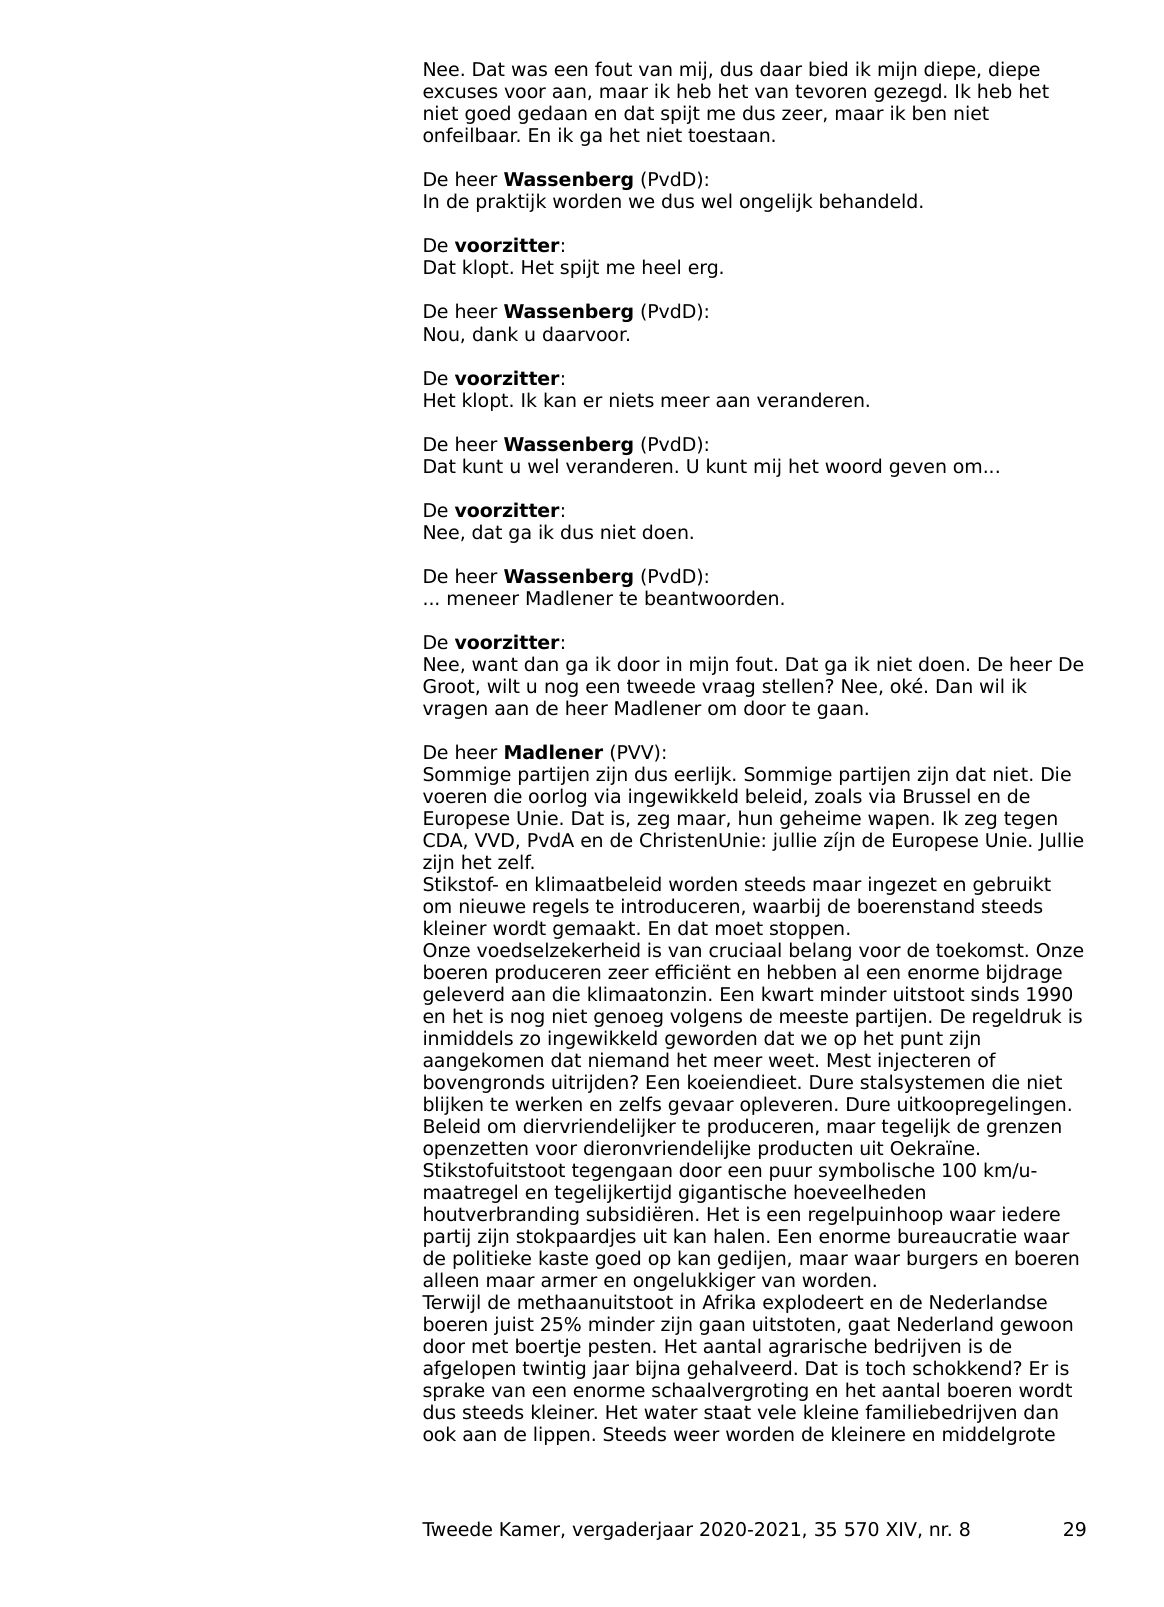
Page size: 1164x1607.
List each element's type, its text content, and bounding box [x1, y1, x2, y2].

text In de praktijk worden we dus wel ongelijk behandeld. [422, 191, 1087, 213]
text Dat klopt. Het spijt me heel erg. [422, 257, 1087, 279]
text De heer Wassenberg (PvdD): [422, 434, 1087, 456]
text De heer Madlener (PVV): [422, 742, 1087, 764]
text Terwijl de methaanuitstoot in Afrika explodeert en de Nederlandse boeren juist 25% minder zijn gaan uitstoten, gaat Nederland gewoon door met boertje pesten. Het aantal agrarische bedrijven is de afgelopen twintig jaar bijna gehalveerd. Dat is toch schokkend? Er is sprake van een enorme schaalvergroting en het aantal boeren wordt dus steeds kleiner. Het water staat vele kleine familiebedrijven dan ook aan de lippen. Steeds weer worden de kleinere en middelgrote [422, 1292, 1087, 1446]
text De voorzitter: [422, 500, 1087, 522]
text Het klopt. Ik kan er niets meer aan veranderen. [422, 389, 1087, 412]
text Nee. Dat was een fout van mij, dus daar bied ik mijn diepe, diepe excuses voor aan, maar ik heb het van tevoren gezegd. Ik heb het niet goed gedaan en dat spijt me dus zeer, maar ik ben niet onfeilbaar. En ik ga het niet toestaan. [422, 59, 1087, 147]
text De voorzitter: [422, 368, 1087, 389]
text Onze voedselzekerheid is van cruciaal belang voor de toekomst. Onze boeren produceren zeer efficiënt en hebben al een enorme bijdrage geleverd aan die klimaatonzin. Een kwart minder uitstoot sinds 1990 en het is nog niet genoeg volgens de meeste partijen. De regeldruk is inmiddels zo ingewikkeld geworden dat we op het punt zijn aangekomen dat niemand het meer weet. Mest injecteren of bovengronds uitrijden? Een koeiendieet. Dure stalsystemen die niet blijken te werken en zelfs gevaar opleveren. Dure uitkoopregelingen. Beleid om diervriendelijker te produceren, maar tegelijk de grenzen openzetten voor dieronvriendelijke producten uit Oekraïne. Stikstofuitstoot tegengaan door een puur symbolische 100 km/u-maatregel en tegelijkertijd gigantische hoeveelheden houtverbranding subsidiëren. Het is een regelpuinhoop waar iedere partij zijn stokpaardjes uit kan halen. Een enorme bureaucratie waar de politieke kaste goed op kan gedijen, maar waar burgers en boeren alleen maar armer en ongelukkiger van worden. [422, 940, 1087, 1292]
text De voorzitter: [422, 632, 1087, 654]
text De heer Wassenberg (PvdD): [422, 301, 1087, 323]
text Sommige partijen zijn dus eerlijk. Sommige partijen zijn dat niet. Die voeren die oorlog via ingewikkeld beleid, zoals via Brussel en de Europese Unie. Dat is, zeg maar, hun geheime wapen. Ik zeg tegen CDA, VVD, PvdA en de ChristenUnie: jullie zíjn de Europese Unie. Jullie zijn het zelf. [422, 764, 1087, 874]
text Dat kunt u wel veranderen. U kunt mij het woord geven om... [422, 456, 1087, 478]
text Stikstof- en klimaatbeleid worden steeds maar ingezet en gebruikt om nieuwe regels te introduceren, waarbij de boerenstand steeds kleiner wordt gemaakt. En dat moet stoppen. [422, 874, 1087, 940]
text Nou, dank u daarvoor. [422, 323, 1087, 345]
text De voorzitter: [422, 235, 1087, 257]
text Nee, want dan ga ik door in mijn fout. Dat ga ik niet doen. De heer De Groot, wilt u nog een tweede vraag stellen? Nee, oké. Dan wil ik vragen aan de heer Madlener om door te gaan. [422, 654, 1087, 720]
text De heer Wassenberg (PvdD): [422, 566, 1087, 588]
text De heer Wassenberg (PvdD): [422, 169, 1087, 191]
text ... meneer Madlener te beantwoorden. [422, 588, 1087, 610]
text Nee, dat ga ik dus niet doen. [422, 522, 1087, 544]
